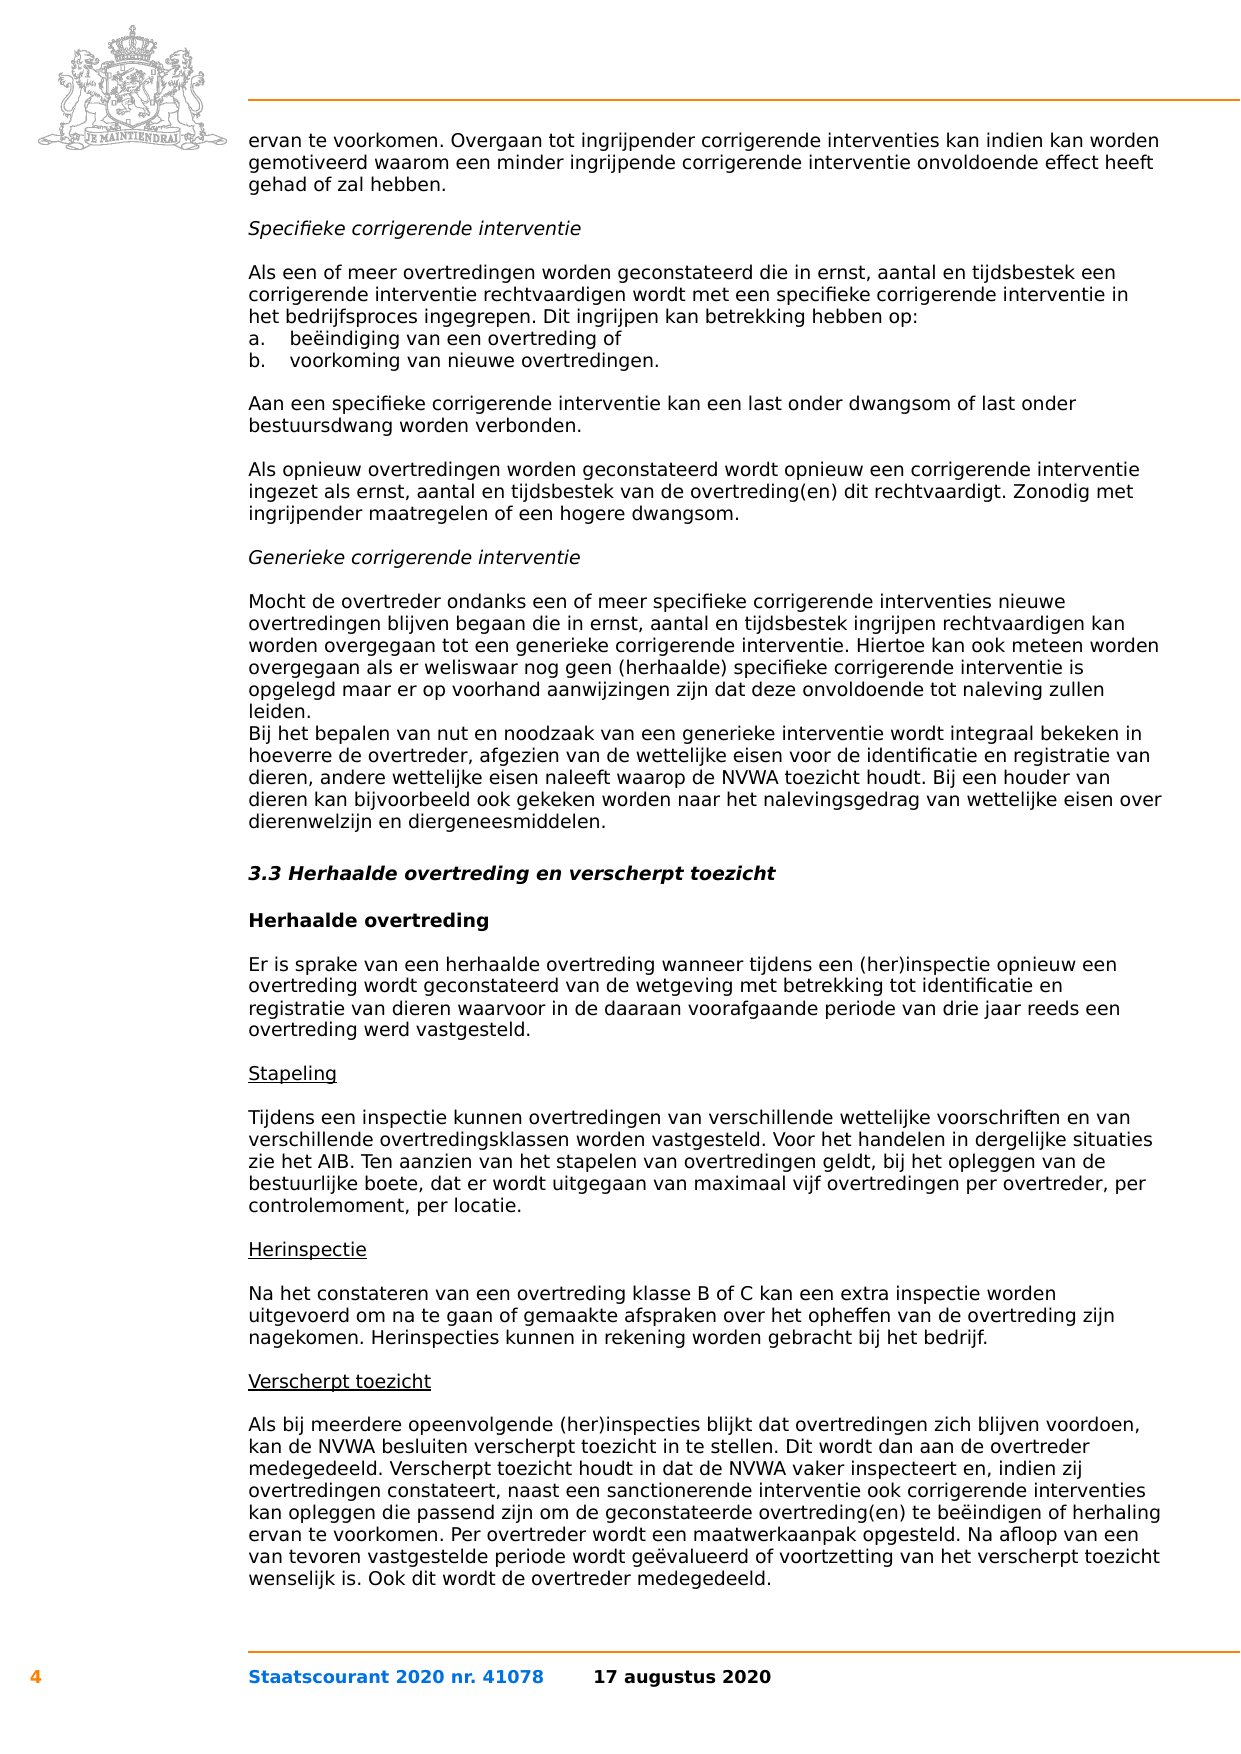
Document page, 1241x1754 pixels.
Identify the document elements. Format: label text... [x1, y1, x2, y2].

text Aan een specifieke corrigerende interventie kan een last onder dwangsom of last onder bestuursdwang worden verbonden. [248, 393, 1163, 437]
text Bij het bepalen van nut en noodzaak van een generieke interventie wordt integraal bekeken in hoeverre de overtreder, afgezien van de wettelijke eisen voor de identificatie en registratie van dieren, andere wettelijke eisen naleeft waarop de NVWA toezicht houdt. Bij een houder van dieren kan bijvoorbeeld ook gekeken worden naar het nalevingsgedrag van wettelijke eisen over dierenwelzijn en diergeneesmiddelen. [248, 723, 1163, 833]
text Na het constateren van een overtreding klasse B of C kan een extra inspectie worden uitgevoerd om na te gaan of gemaakte afspraken over het opheffen van de overtreding zijn nagekomen. Herinspecties kunnen in rekening worden gebracht bij het bedrijf. [248, 1283, 1163, 1349]
text Er is sprake van een herhaalde overtreding wanneer tijdens een (her)inspectie opnieuw een overtreding wordt geconstateerd van de wetgeving met betrekking tot identificatie en registratie van dieren waarvoor in de daaraan voorafgaande periode van drie jaar reeds een overtreding werd vastgesteld. [248, 953, 1163, 1041]
subtitle Generieke corrigerende interventie [248, 547, 1163, 569]
text Als een of meer overtredingen worden geconstateerd die in ernst, aantal en tijdsbestek een corrigerende interventie rechtvaardigen wordt met een specifieke corrigerende interventie in het bedrijfsproces ingegrepen. Dit ingrijpen kan betrekking hebben op: [248, 262, 1163, 327]
text b. voorkoming van nieuwe overtredingen. [248, 349, 1163, 371]
subtitle Stapeling [248, 1063, 1163, 1085]
subtitle Herhaalde overtreding [248, 909, 1163, 932]
text Mocht de overtreder ondanks een of meer specifieke corrigerende interventies nieuwe overtredingen blijven begaan die in ernst, aantal en tijdsbestek ingrijpen rechtvaardigen kan worden overgegaan tot een generieke corrigerende interventie. Hiertoe kan ook meteen worden overgegaan als er weliswaar nog geen (herhaalde) specifieke corrigerende interventie is opgelegd maar er op voorhand aanwijzingen zijn dat deze onvoldoende tot naleving zullen leiden. [248, 591, 1163, 723]
subtitle 3.3 Herhaalde overtreding en verscherpt toezicht [248, 863, 1163, 884]
text Als opnieuw overtredingen worden geconstateerd wordt opnieuw een corrigerende interventie ingezet als ernst, aantal en tijdsbestek van de overtreding(en) dit rechtvaardigt. Zonodig met ingrijpender maatregelen of een hogere dwangsom. [248, 459, 1163, 525]
picture [38, 25, 227, 150]
subtitle Specifieke corrigerende interventie [248, 218, 1163, 240]
text Tijdens een inspectie kunnen overtredingen van verschillende wettelijke voorschriften en van verschillende overtredingsklassen worden vastgesteld. Voor het handelen in dergelijke situaties zie het AIB. Ten aanzien van het stapelen van overtredingen geldt, bij het opleggen van de bestuurlijke boete, dat er wordt uitgegaan van maximaal vijf overtredingen per overtreder, per controlemoment, per locatie. [248, 1107, 1163, 1217]
subtitle Herinspectie [248, 1239, 1163, 1261]
text Als bij meerdere opeenvolgende (her)inspecties blijkt dat overtredingen zich blijven voordoen, kan de NVWA besluiten verscherpt toezicht in te stellen. Dit wordt dan aan de overtreder medegedeeld. Verscherpt toezicht houdt in dat de NVWA vaker inspecteert en, indien zij overtredingen constateert, naast een sanctionerende interventie ook corrigerende interventies kan opleggen die passend zijn om de geconstateerde overtreding(en) te beëindigen of herhaling ervan te voorkomen. Per overtreder wordt een maatwerkaanpak opgesteld. Na afloop van een van tevoren vastgestelde periode wordt geëvalueerd of voortzetting van het verscherpt toezicht wenselijk is. Ook dit wordt de overtreder medegedeeld. [248, 1414, 1163, 1590]
text ervan te voorkomen. Overgaan tot ingrijpender corrigerende interventies kan indien kan worden gemotiveerd waarom een minder ingrijpende corrigerende interventie onvoldoende effect heeft gehad of zal hebben. [248, 130, 1163, 196]
text a. beëindiging van een overtreding of [248, 327, 1163, 349]
subtitle Verscherpt toezicht [248, 1371, 1163, 1392]
